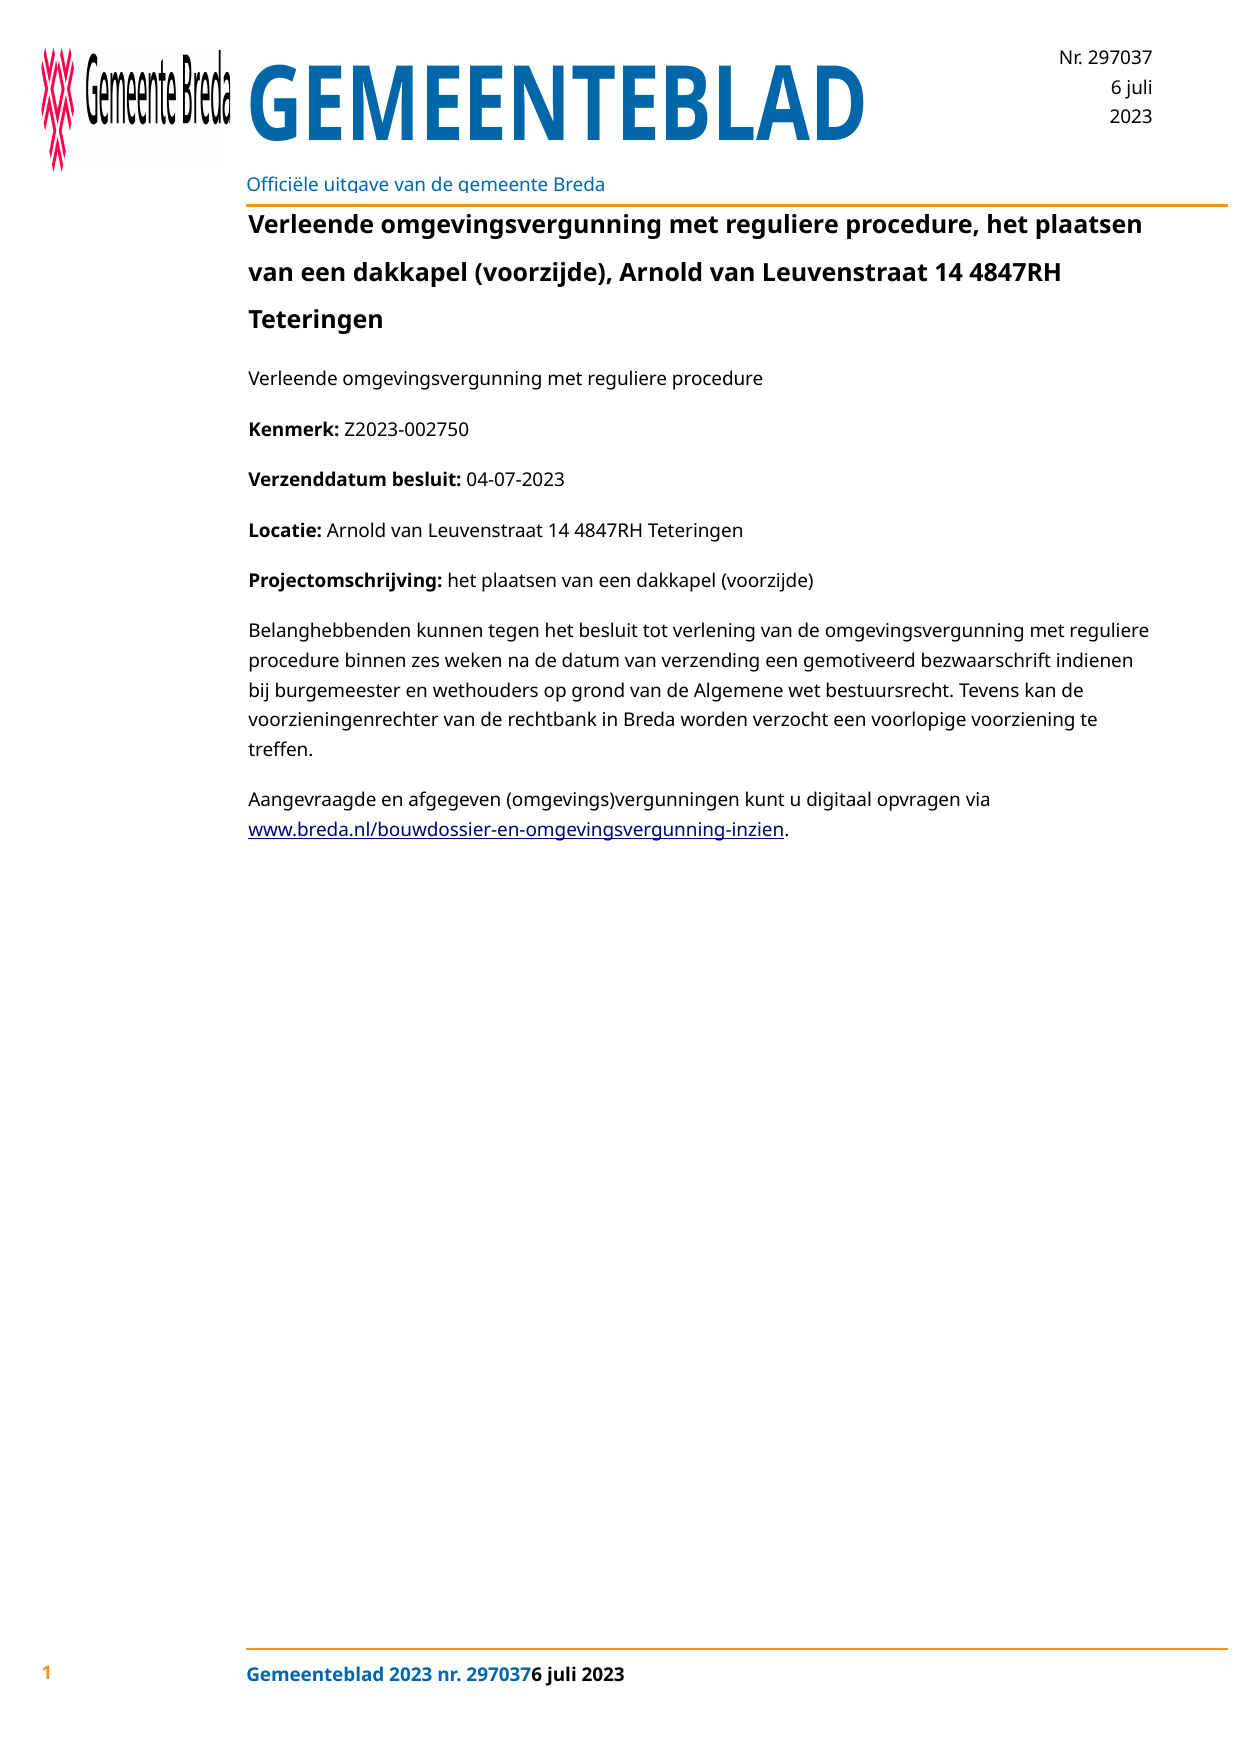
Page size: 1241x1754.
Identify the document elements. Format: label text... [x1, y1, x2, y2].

text Verzenddatum besluit: 04-07-2023 [248, 466, 1152, 492]
text Aangevraagde en afgegeven (omgevings)vergunningen kunt u digitaal opvragen via www.breda.nl/bouwdossier-en-omgevingsvergunning-inzien. [248, 786, 1152, 842]
picture [41, 47, 231, 172]
text Kenmerk: Z2023-002750 [248, 416, 1152, 442]
text Belanghebbenden kunnen tegen het besluit tot verlening van de omgevingsvergunning met reguliere procedure binnen zes weken na de datum van verzending een gemotiveerd bezwaarschrift indienen bij burgemeester en wethouders op grond van de Algemene wet bestuursrecht. Tevens kan de voorzieningenrechter van de rechtbank in Breda worden verzocht een voorlopige voorziening te treffen. [248, 618, 1152, 762]
text Verleende omgevingsvergunning met reguliere procedure, het plaatsen van een dakkapel (voorzijde), Arnold van Leuvenstraat 14 4847RH Teteringen [248, 207, 1152, 336]
text Locatie: Arnold van Leuvenstraat 14 4847RH Teteringen [248, 517, 1152, 542]
text Projectomschrijving: het plaatsen van een dakkapel (voorzijde) [248, 567, 1152, 593]
text Verleende omgevingsvergunning met reguliere procedure [248, 366, 1152, 391]
